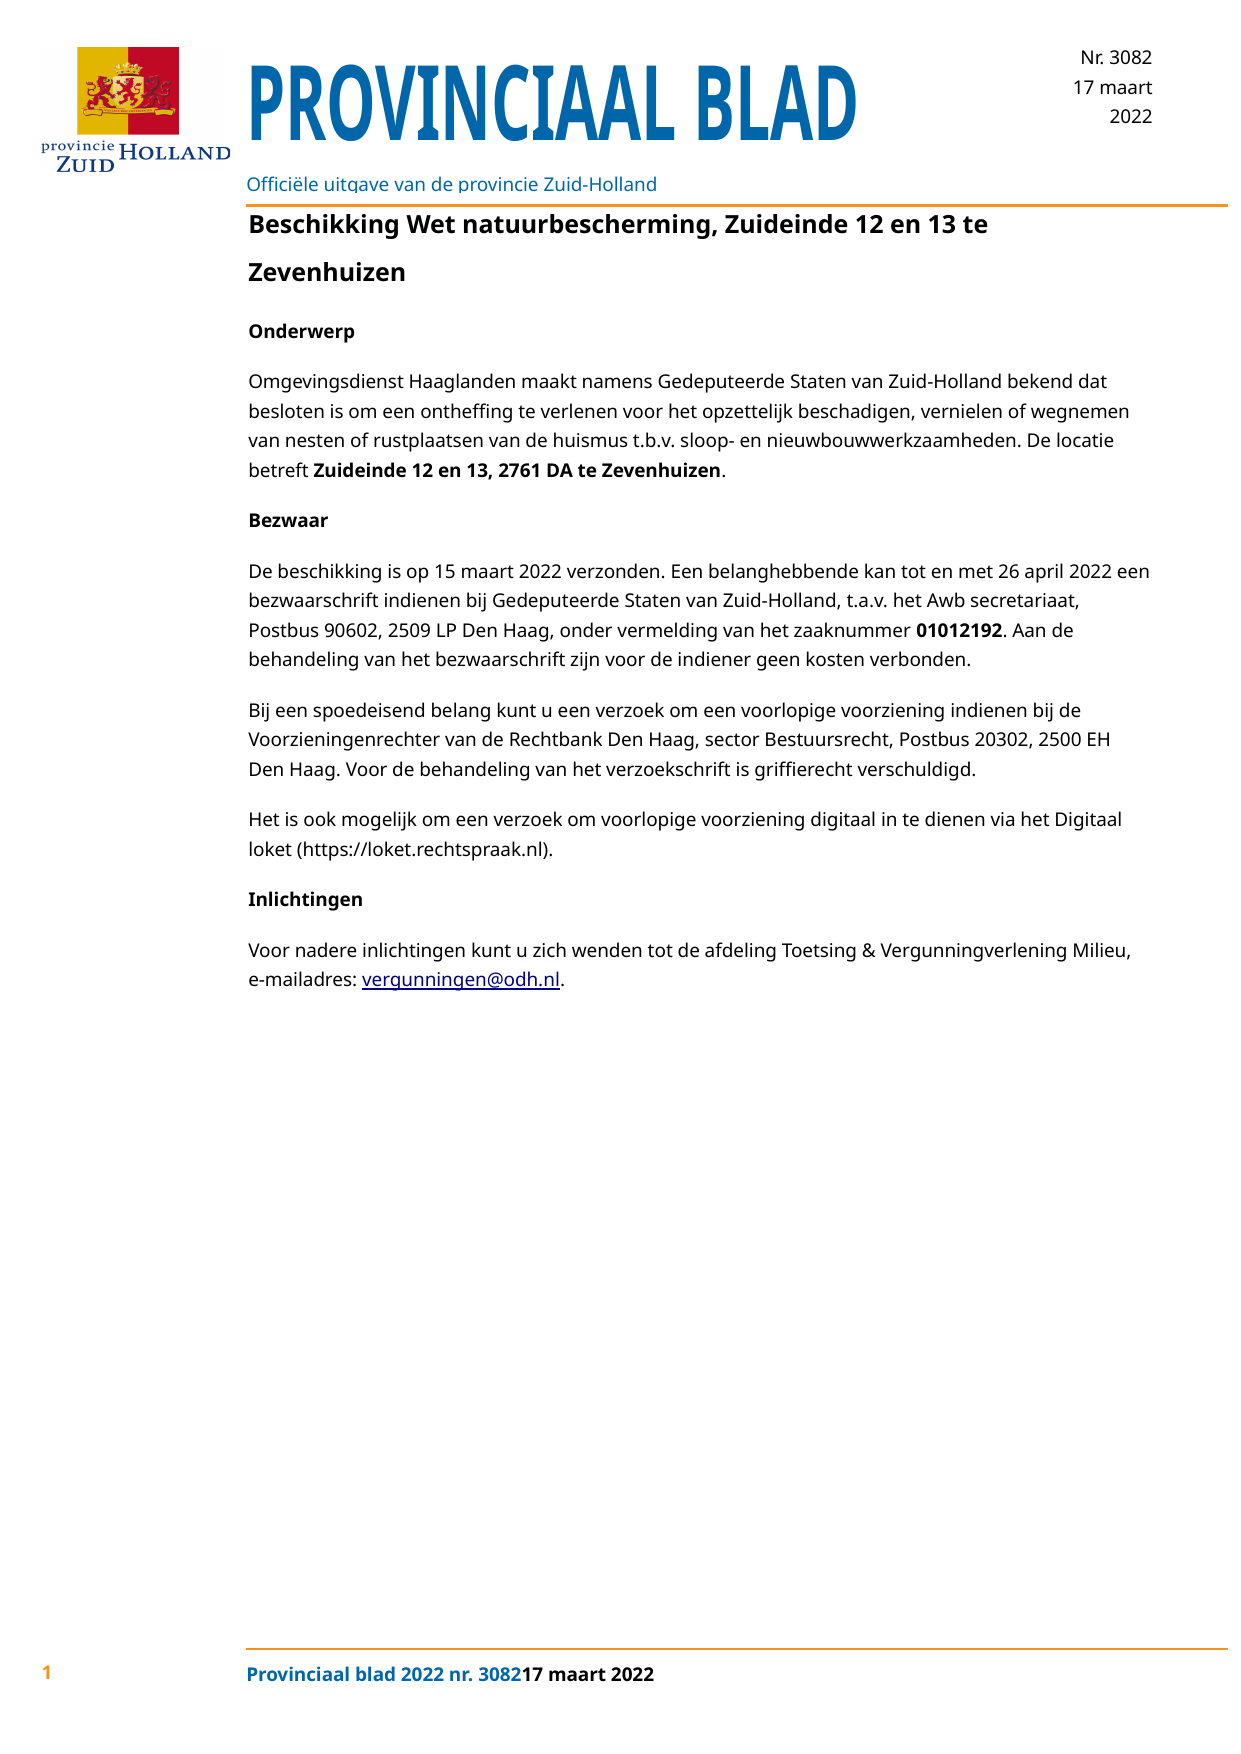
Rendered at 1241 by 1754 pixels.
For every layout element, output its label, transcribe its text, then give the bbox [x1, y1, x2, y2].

picture [41, 47, 231, 172]
text Het is ook mogelijk om een verzoek om voorlopige voorziening digitaal in te dienen via het Digitaal loket (https://loket.rechtspraak.nl). [248, 807, 1152, 862]
text Beschikking Wet natuurbescherming, Zuideinde 12 en 13 te Zevenhuizen [248, 207, 1152, 288]
text Voor nadere inlichtingen kunt u zich wenden tot de afdeling Toetsing & Vergunningverlening Milieu, e-mailadres: vergunningen@odh.nl. [248, 937, 1152, 992]
text Onderwerp [248, 318, 1152, 344]
text Inlichtingen [248, 887, 1152, 912]
text Omgevingsdienst Haaglanden maakt namens Gedeputeerde Staten van Zuid-Holland bekend dat besloten is om een ontheffing te verlenen voor het opzettelijk beschadigen, vernielen of wegnemen van nesten of rustplaatsen van de huismus t.b.v. sloop- en nieuwbouwwerkzaamheden. De locatie betreft Zuideinde 12 en 13, 2761 DA te Zevenhuizen. [248, 368, 1152, 483]
text Bezwaar [248, 507, 1152, 533]
text Bij een spoedeisend belang kunt u een verzoek om een voorlopige voorziening indienen bij de Voorzieningenrechter van de Rechtbank Den Haag, sector Bestuursrecht, Postbus 20302, 2500 EH Den Haag. Voor de behandeling van het verzoekschrift is griffierecht verschuldigd. [248, 697, 1152, 782]
text De beschikking is op 15 maart 2022 verzonden. Een belanghebbende kan tot en met 26 april 2022 een bezwaarschrift indienen bij Gedeputeerde Staten van Zuid-Holland, t.a.v. het Awb secretariaat, Postbus 90602, 2509 LP Den Haag, onder vermelding van het zaaknummer 01012192. Aan de behandeling van het bezwaarschrift zijn voor de indiener geen kosten verbonden. [248, 558, 1152, 672]
